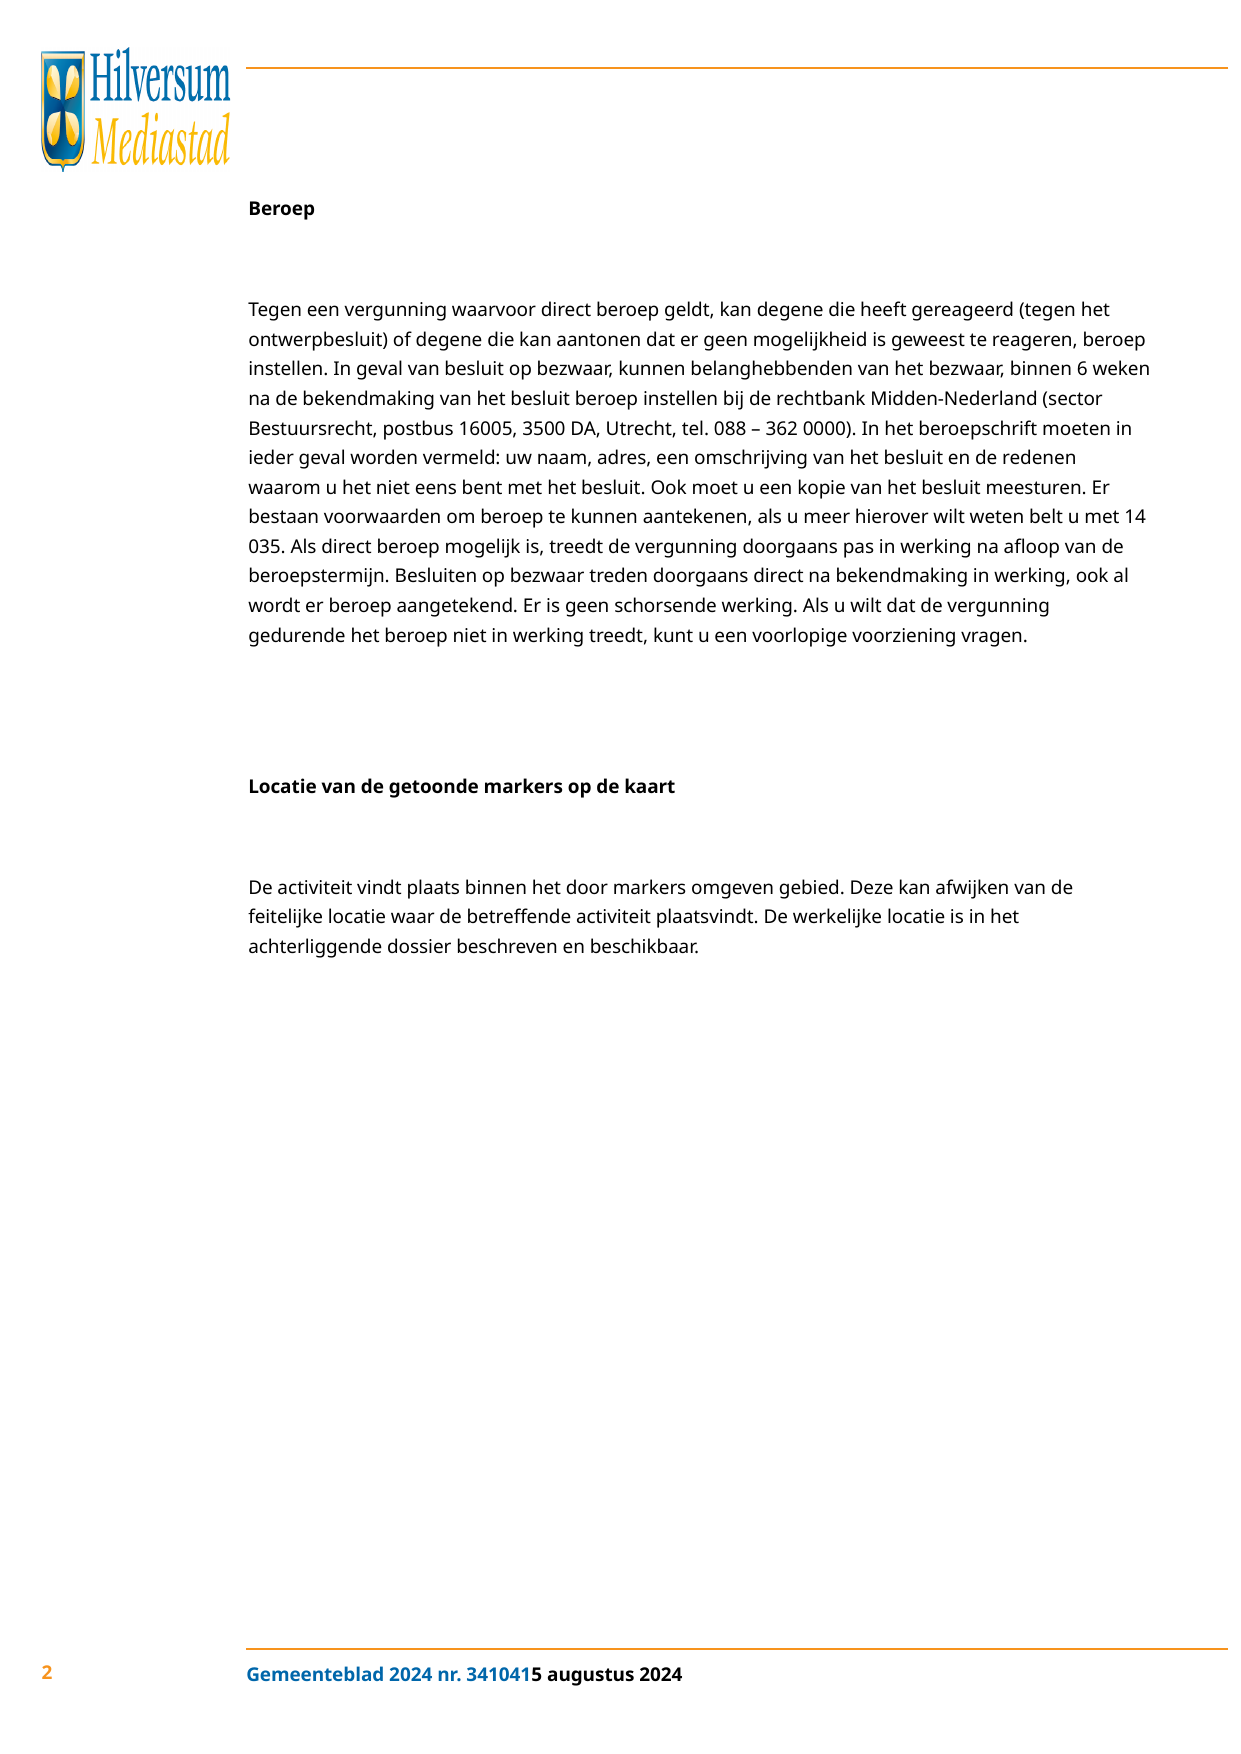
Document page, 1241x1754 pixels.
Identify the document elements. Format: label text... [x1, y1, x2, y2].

picture [41, 47, 231, 172]
text De activiteit vindt plaats binnen het door markers omgeven gebied. Deze kan afwijken van de feitelijke locatie waar de betreffende activiteit plaatsvindt. De werkelijke locatie is in het achterliggende dossier beschreven en beschikbaar. [248, 874, 1152, 959]
text Tegen een vergunning waarvoor direct beroep geldt, kan degene die heeft gereageerd (tegen het ontwerpbesluit) of degene die kan aantonen dat er geen mogelijkheid is geweest te reageren, beroep instellen. In geval van besluit op bezwaar, kunnen belanghebbenden van het bezwaar, binnen 6 weken na de bekendmaking van het besluit beroep instellen bij de rechtbank Midden-Nederland (sector Bestuursrecht, postbus 16005, 3500 DA, Utrecht, tel. 088 – 362 0000). In het beroepschrift moeten in ieder geval worden vermeld: uw naam, adres, een omschrijving van het besluit en de redenen waarom u het niet eens bent met het besluit. Ook moet u een kopie van het besluit meesturen. Er bestaan voorwaarden om beroep te kunnen aantekenen, als u meer hierover wilt weten belt u met 14 035. Als direct beroep mogelijk is, treedt de vergunning doorgaans pas in werking na afloop van de beroepstermijn. Besluiten op bezwaar treden doorgaans direct na bekendmaking in werking, ook al wordt er beroep aangetekend. Er is geen schorsende werking. Als u wilt dat de vergunning gedurende het beroep niet in werking treedt, kunt u een voorlopige voorziening vragen. [248, 296, 1152, 648]
text Locatie van de getoonde markers op de kaart [248, 773, 1152, 799]
text Beroep [248, 196, 1152, 221]
